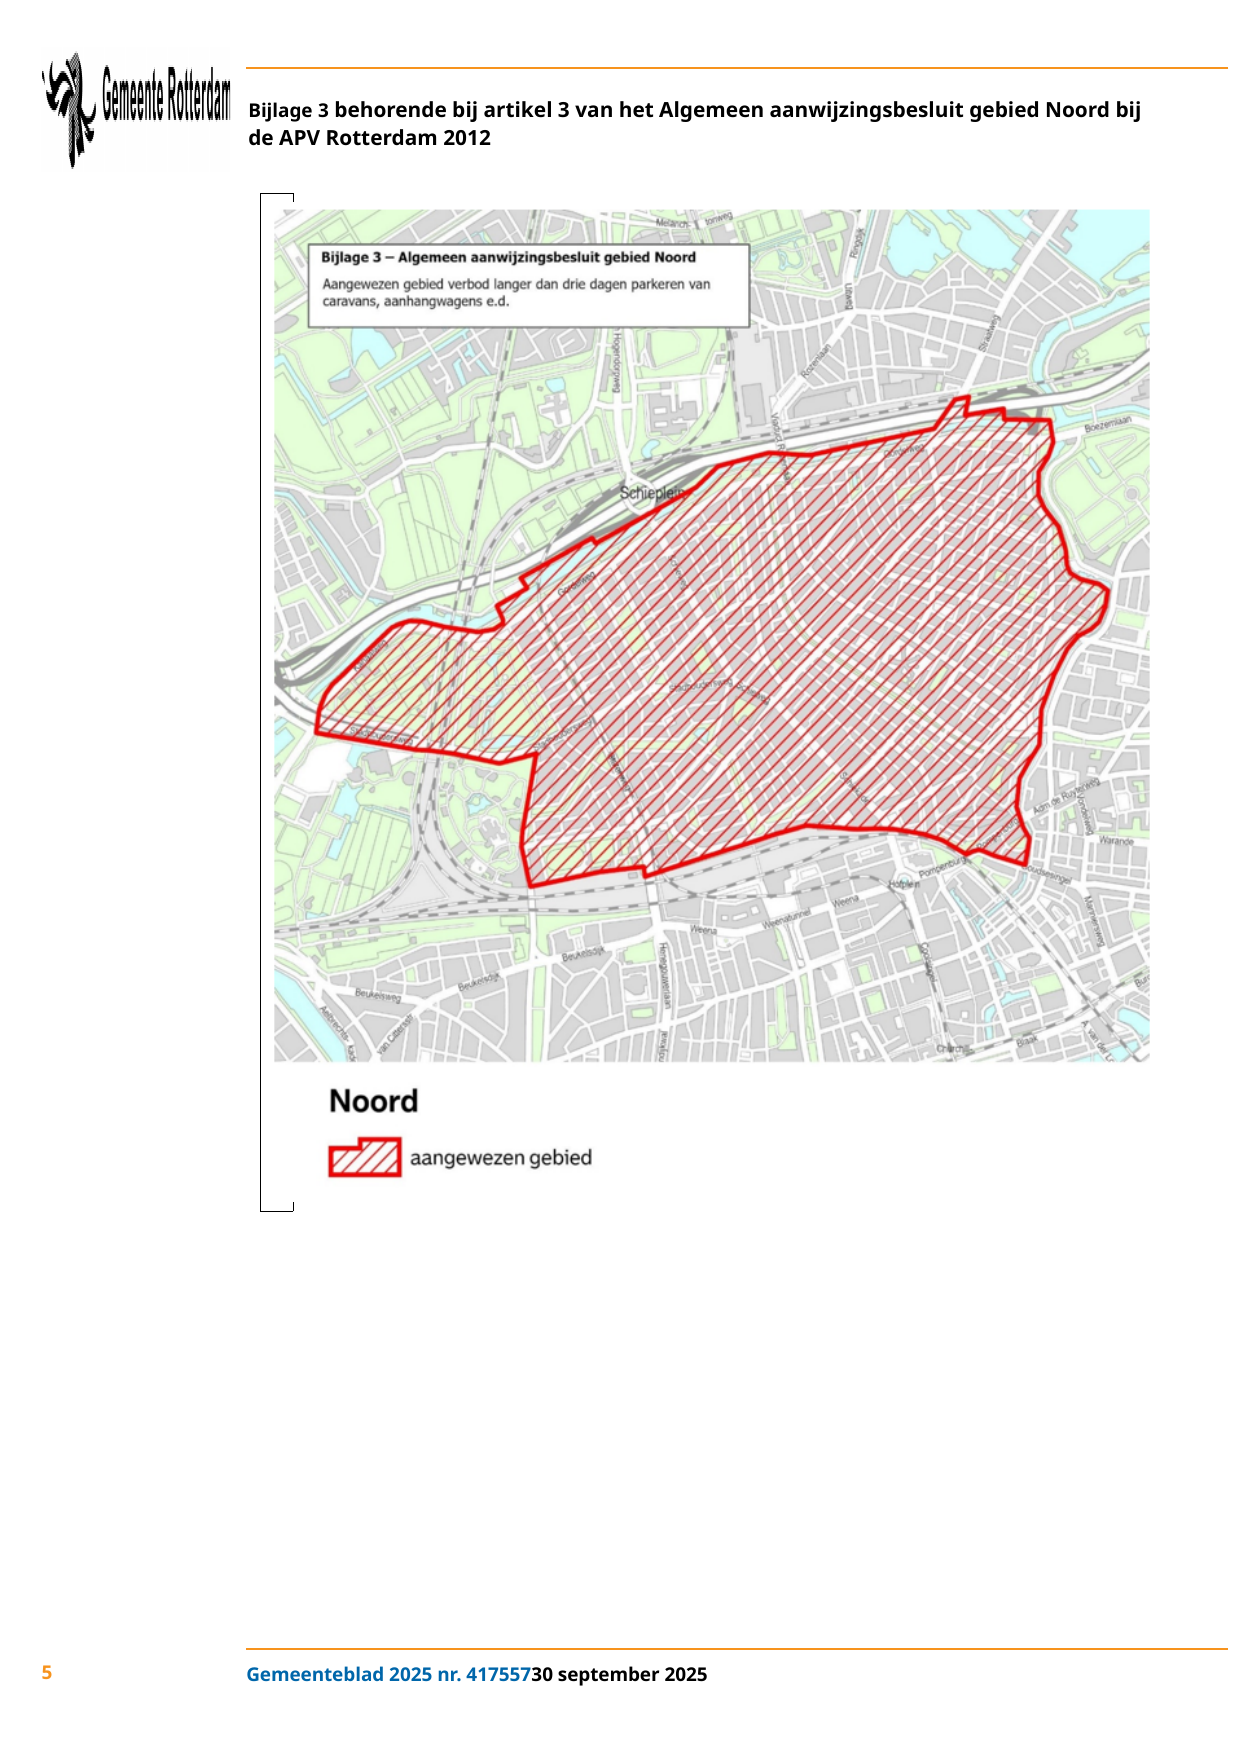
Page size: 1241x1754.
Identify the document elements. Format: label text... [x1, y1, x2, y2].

text Bijlage 3 behorende bij artikel 3 van het Algemeen aanwijzingsbesluit gebied Noord bij de APV Rotterdam 2012 [248, 95, 1152, 152]
picture [268, 202, 1155, 1202]
picture [41, 47, 231, 172]
